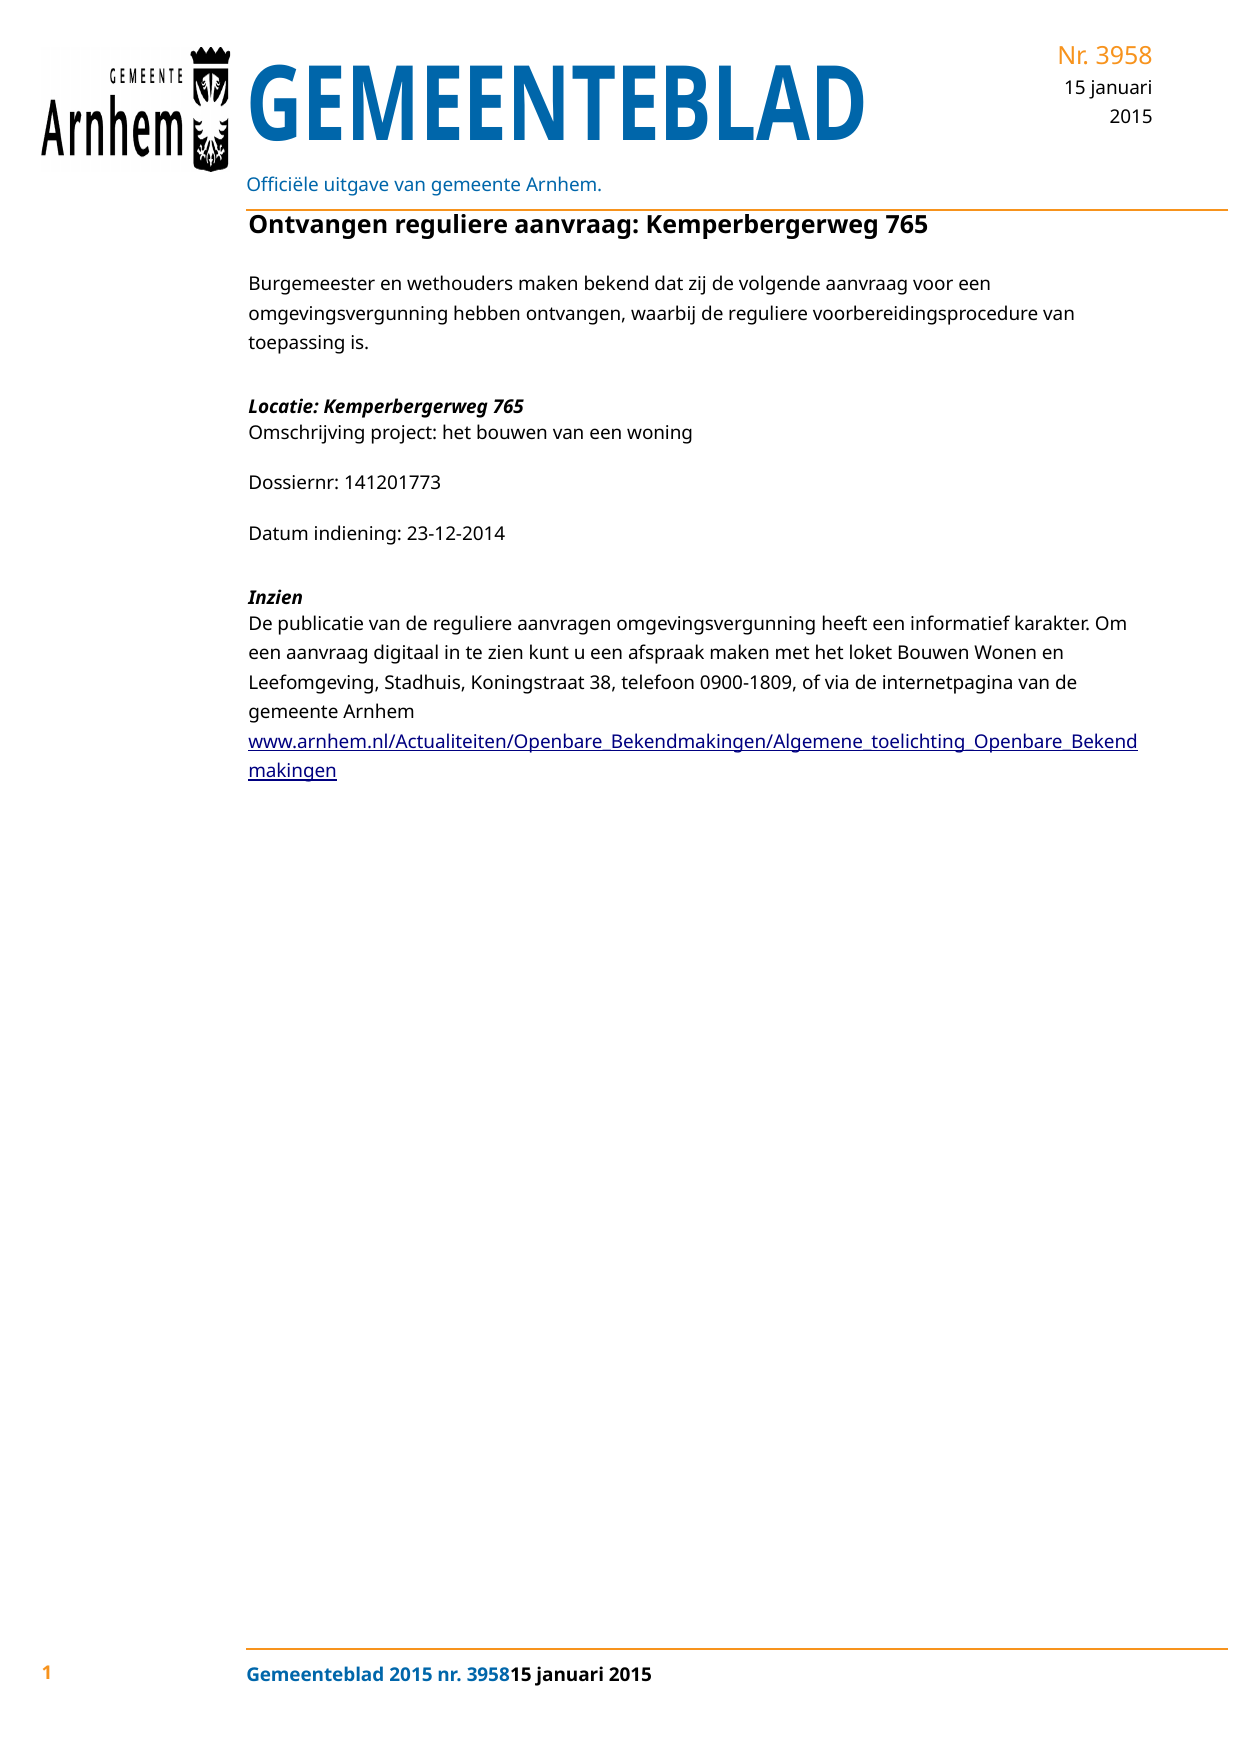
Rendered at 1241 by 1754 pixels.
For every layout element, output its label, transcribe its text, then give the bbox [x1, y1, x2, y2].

text Locatie: Kemperbergerweg 765 [248, 393, 1152, 419]
text Burgemeester en wethouders maken bekend dat zij de volgende aanvraag voor een omgevingsvergunning hebben ontvangen, waarbij de reguliere voorbereidingsprocedure van toepassing is. [248, 270, 1152, 355]
text Omschrijving project: het bouwen van een woning [248, 419, 1152, 445]
picture [41, 47, 231, 172]
text Ontvangen reguliere aanvraag: Kemperbergerweg 765 [248, 211, 1152, 241]
text Dossiernr: 141201773 [248, 469, 1152, 495]
text Datum indiening: 23-12-2014 [248, 520, 1152, 546]
text De publicatie van de reguliere aanvragen omgevingsvergunning heeft een informatief karakter. Om een aanvraag digitaal in te zien kunt u een afspraak maken met het loket Bouwen Wonen en Leefomgeving, Stadhuis, Koningstraat 38, telefoon 0900-1809, of via de internetpagina van de gemeente Arnhem www.arnhem.nl/Actualiteiten/Openbare_Bekendmakingen/Algemene_toelichting_Openbare_Bekendmakingen [248, 610, 1152, 783]
text Inzien [248, 584, 1152, 610]
